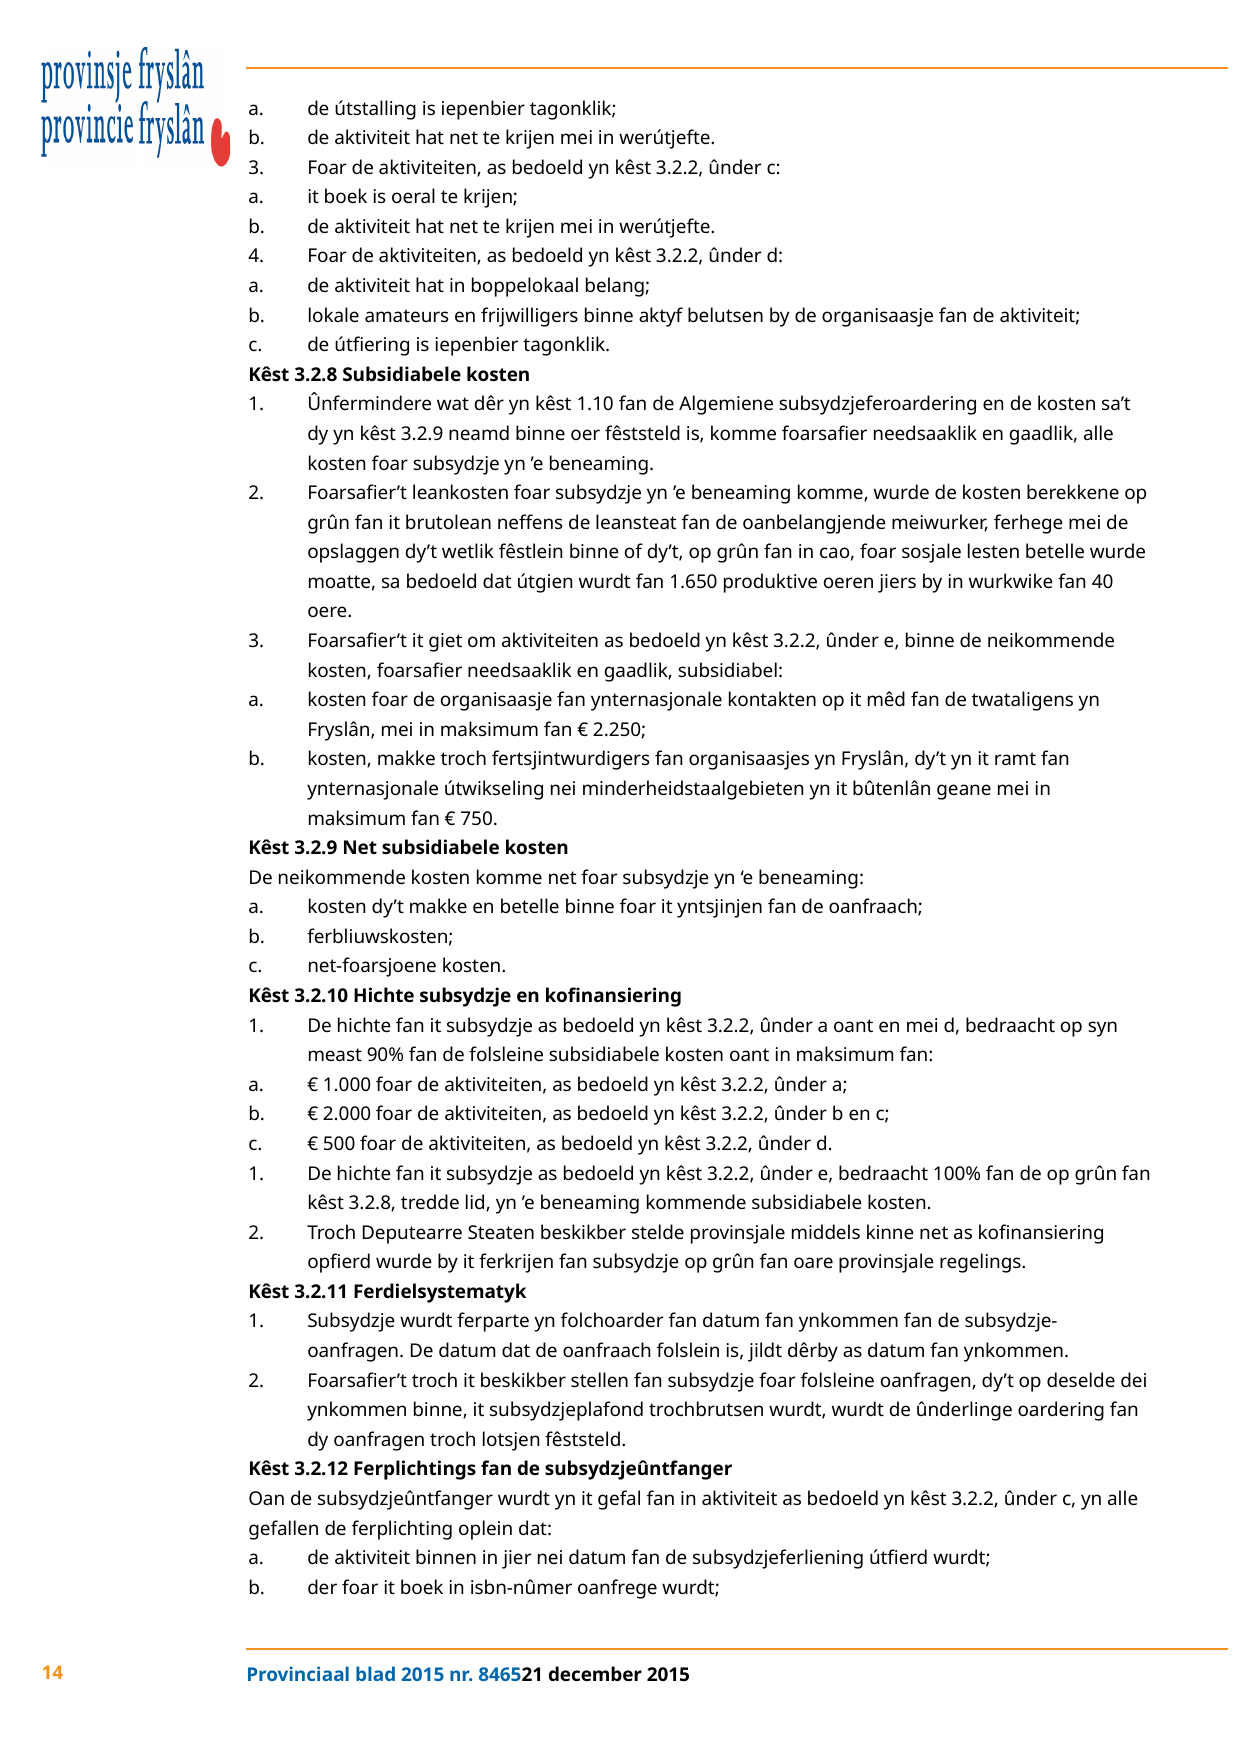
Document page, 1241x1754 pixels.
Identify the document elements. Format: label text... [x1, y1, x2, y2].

list Foarsafier’t it giet om aktiviteiten as bedoeld yn kêst 3.2.2, ûnder e, binne de neikommende kosten, foarsafier needsaaklik en gaadlik, subsidiabel: [248, 627, 1152, 683]
list ferbliuwskosten; [248, 923, 1152, 949]
text Kêst 3.2.12 Ferplichtings fan de subsydzjeûntfanger [248, 1456, 1152, 1481]
text Kêst 3.2.10 Hichte subsydzje en kofinansiering [248, 982, 1152, 1008]
list De hichte fan it subsydzje as bedoeld yn kêst 3.2.2, ûnder e, bedraacht 100% fan de op grûn fan kêst 3.2.8, tredde lid, yn ’e beneaming kommende subsidiabele kosten. [248, 1160, 1152, 1215]
list Foar de aktiviteiten, as bedoeld yn kêst 3.2.2, ûnder c: [248, 154, 1152, 180]
list € 2.000 foar de aktiviteiten, as bedoeld yn kêst 3.2.2, ûnder b en c; [248, 1101, 1152, 1126]
list lokale amateurs en frijwilligers binne aktyf belutsen by de organisaasje fan de aktiviteit; [248, 302, 1152, 328]
list kosten foar de organisaasje fan ynternasjonale kontakten op it mêd fan de twataligens yn Fryslân, mei in maksimum fan € 2.250; [248, 686, 1152, 742]
list De hichte fan it subsydzje as bedoeld yn kêst 3.2.2, ûnder a oant en mei d, bedraacht op syn meast 90% fan de folsleine subsidiabele kosten oant in maksimum fan: [248, 1012, 1152, 1067]
list der foar it boek in isbn-nûmer oanfrege wurdt; [248, 1574, 1152, 1600]
list de aktiviteit binnen in jier nei datum fan de subsydzjeferliening útfierd wurdt; [248, 1544, 1152, 1570]
list de útstalling is iepenbier tagonklik; [248, 95, 1152, 121]
list Foarsafier’t leankosten foar subsydzje yn ’e beneaming komme, wurde de kosten berekkene op grûn fan it brutolean neffens de leansteat fan de oanbelangjende meiwurker, ferhege mei de opslaggen dy’t wetlik fêstlein binne of dy’t, op grûn fan in cao, foar sosjale lesten betelle wurde moatte, sa bedoeld dat útgien wurdt fan 1.650 produktive oeren jiers by in wurkwike fan 40 oere. [248, 479, 1152, 623]
list kosten dy’t makke en betelle binne foar it yntsjinjen fan de oanfraach; [248, 893, 1152, 919]
list Ûnfermindere wat dêr yn kêst 1.10 fan de Algemiene subsydzjeferoardering en de kosten sa’t dy yn kêst 3.2.9 neamd binne oer fêststeld is, komme foarsafier needsaaklik en gaadlik, alle kosten foar subsydzje yn ’e beneaming. [248, 391, 1152, 476]
list € 500 foar de aktiviteiten, as bedoeld yn kêst 3.2.2, ûnder d. [248, 1130, 1152, 1156]
list de útfiering is iepenbier tagonklik. [248, 331, 1152, 357]
text Oan de subsydzjeûntfanger wurdt yn it gefal fan in aktiviteit as bedoeld yn kêst 3.2.2, ûnder c, yn alle gefallen de ferplichting oplein dat: [248, 1485, 1152, 1541]
list Foar de aktiviteiten, as bedoeld yn kêst 3.2.2, ûnder d: [248, 243, 1152, 268]
list net-foarsjoene kosten. [248, 953, 1152, 978]
list Troch Deputearre Steaten beskikber stelde provinsjale middels kinne net as kofinansiering opfierd wurde by it ferkrijen fan subsydzje op grûn fan oare provinsjale regelings. [248, 1219, 1152, 1274]
picture [41, 47, 231, 172]
text Kêst 3.2.11 Ferdielsystematyk [248, 1278, 1152, 1304]
list de aktiviteit hat in boppelokaal belang; [248, 272, 1152, 298]
text Kêst 3.2.8 Subsidiabele kosten [248, 361, 1152, 387]
list de aktiviteit hat net te krijen mei in werútjefte. [248, 124, 1152, 150]
list Foarsafier’t troch it beskikber stellen fan subsydzje foar folsleine oanfragen, dy’t op deselde dei ynkommen binne, it subsydzjeplafond trochbrutsen wurdt, wurdt de ûnderlinge oardering fan dy oanfragen troch lotsjen fêststeld. [248, 1367, 1152, 1452]
text Kêst 3.2.9 Net subsidiabele kosten [248, 834, 1152, 860]
list € 1.000 foar de aktiviteiten, as bedoeld yn kêst 3.2.2, ûnder a; [248, 1071, 1152, 1097]
list it boek is oeral te krijen; [248, 183, 1152, 209]
list Subsydzje wurdt ferparte yn folchoarder fan datum fan ynkommen fan de subsydzje-oanfragen. De datum dat de oanfraach folslein is, jildt dêrby as datum fan ynkommen. [248, 1308, 1152, 1363]
list de aktiviteit hat net te krijen mei in werútjefte. [248, 213, 1152, 239]
list kosten, makke troch fertsjintwurdigers fan organisaasjes yn Fryslân, dy’t yn it ramt fan ynternasjonale útwikseling nei minderheidstaalgebieten yn it bûtenlân geane mei in maksimum fan € 750. [248, 746, 1152, 831]
text De neikommende kosten komme net foar subsydzje yn ‘e beneaming: [248, 864, 1152, 890]
